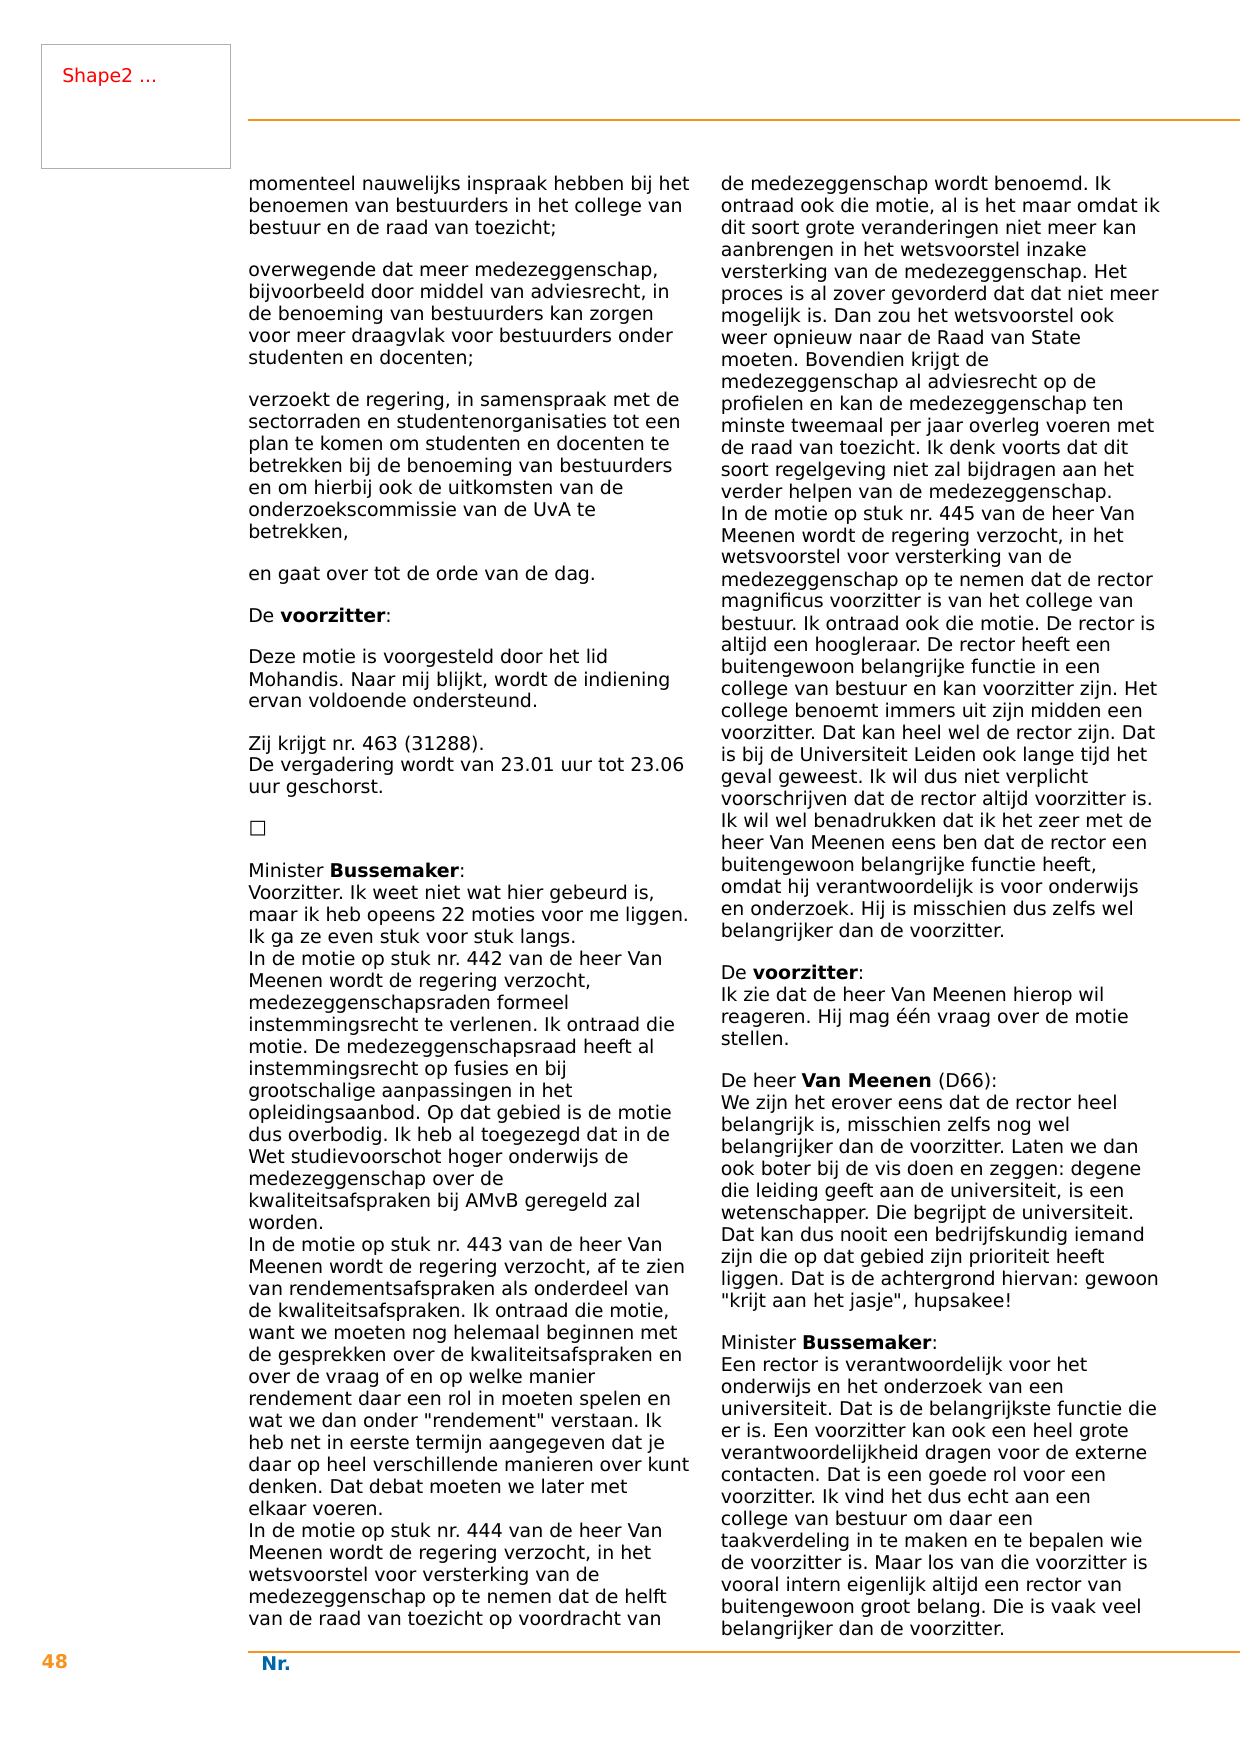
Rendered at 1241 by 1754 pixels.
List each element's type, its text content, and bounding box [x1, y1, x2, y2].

text In de motie op stuk nr. 442 van de heer Van Meenen wordt de regering verzocht, medezeggenschapsraden formeel instemmingsrecht te verlenen. Ik ontraad die motie. De medezeggenschapsraad heeft al instemmingsrecht op fusies en bij grootschalige aanpassingen in het opleidingsaanbod. Op dat gebied is de motie dus overbodig. Ik heb al toegezegd dat in de Wet studievoorschot hoger onderwijs de medezeggenschap over de kwaliteitsafspraken bij AMvB geregeld zal worden. [248, 948, 691, 1234]
text en gaat over tot de orde van de dag. [248, 562, 691, 584]
text Minister Bussemaker: [248, 860, 691, 882]
text Ik zie dat de heer Van Meenen hierop wil reageren. Hij mag één vraag over de motie stellen. [721, 984, 1163, 1050]
text verzoekt de regering, in samenspraak met de sectorraden en studentenorganisaties tot een plan te komen om studenten en docenten te betrekken bij de benoeming van bestuurders en om hierbij ook de uitkomsten van de onderzoekscommissie van de UvA te betrekken, [248, 389, 691, 542]
text momenteel nauwelijks inspraak hebben bij het benoemen van bestuurders in het college van bestuur en de raad van toezicht; [248, 173, 691, 239]
text In de motie op stuk nr. 444 van de heer Van Meenen wordt de regering verzocht, in het wetsvoorstel voor versterking van de medezeggenschap op te nemen dat de helft van de raad van toezicht op voordracht van [248, 1520, 691, 1629]
text overwegende dat meer medezeggenschap, bijvoorbeeld door middel van adviesrecht, in de benoeming van bestuurders kan zorgen voor meer draagvlak voor bestuurders onder studenten en docenten; [248, 259, 691, 369]
text Minister Bussemaker: [721, 1332, 1163, 1354]
text De heer Van Meenen (D66): [721, 1070, 1163, 1092]
text Voorzitter. Ik weet niet wat hier gebeurd is, maar ik heb opeens 22 moties voor me liggen. Ik ga ze even stuk voor stuk langs. [248, 882, 691, 948]
text de medezeggenschap wordt benoemd. Ik ontraad ook die motie, al is het maar omdat ik dit soort grote veranderingen niet meer kan aanbrengen in het wetsvoorstel inzake versterking van de medezeggenschap. Het proces is al zover gevorderd dat dat niet meer mogelijk is. Dan zou het wetsvoorstel ook weer opnieuw naar de Raad van State moeten. Bovendien krijgt de medezeggenschap al adviesrecht op de profielen en kan de medezeggenschap ten minste tweemaal per jaar overleg voeren met de raad van toezicht. Ik denk voorts dat dit soort regelgeving niet zal bijdragen aan het verder helpen van de medezeggenschap. [721, 173, 1163, 502]
text Een rector is verantwoordelijk voor het onderwijs en het onderzoek van een universiteit. Dat is de belangrijkste functie die er is. Een voorzitter kan ook een heel grote verantwoordelijkheid dragen voor de externe contacten. Dat is een goede rol voor een voorzitter. Ik vind het dus echt aan een college van bestuur om daar een taakverdeling in te maken en te bepalen wie de voorzitter is. Maar los van die voorzitter is vooral intern eigenlijk altijd een rector van buitengewoon groot belang. Die is vaak veel belangrijker dan de voorzitter. [721, 1354, 1163, 1639]
text ⬜ [248, 818, 691, 840]
text In de motie op stuk nr. 443 van de heer Van Meenen wordt de regering verzocht, af te zien van rendementsafspraken als onderdeel van de kwaliteitsafspraken. Ik ontraad die motie, want we moeten nog helemaal beginnen met de gesprekken over de kwaliteitsafspraken en over de vraag of en op welke manier rendement daar een rol in moeten spelen en wat we dan onder "rendement" verstaan. Ik heb net in eerste termijn aangegeven dat je daar op heel verschillende manieren over kunt denken. Dat debat moeten we later met elkaar voeren. [248, 1234, 691, 1520]
text De voorzitter: [248, 604, 691, 626]
text Zij krijgt nr. 463 (31288). [248, 732, 691, 754]
text De vergadering wordt van 23.01 uur tot 23.06 uur geschorst. [248, 754, 691, 798]
text We zijn het erover eens dat de rector heel belangrijk is, misschien zelfs nog wel belangrijker dan de voorzitter. Laten we dan ook boter bij de vis doen en zeggen: degene die leiding geeft aan de universiteit, is een wetenschapper. Die begrijpt de universiteit. Dat kan dus nooit een bedrijfskundig iemand zijn die op dat gebied zijn prioriteit heeft liggen. Dat is de achtergrond hiervan: gewoon "krijt aan het jasje", hupsakee! [721, 1092, 1163, 1312]
text De voorzitter: [721, 962, 1163, 984]
text In de motie op stuk nr. 445 van de heer Van Meenen wordt de regering verzocht, in het wetsvoorstel voor versterking van de medezeggenschap op te nemen dat de rector magnificus voorzitter is van het college van bestuur. Ik ontraad ook die motie. De rector is altijd een hoogleraar. De rector heeft een buitengewoon belangrijke functie in een college van bestuur en kan voorzitter zijn. Het college benoemt immers uit zijn midden een voorzitter. Dat kan heel wel de rector zijn. Dat is bij de Universiteit Leiden ook lange tijd het geval geweest. Ik wil dus niet verplicht voorschrijven dat de rector altijd voorzitter is. Ik wil wel benadrukken dat ik het zeer met de heer Van Meenen eens ben dat de rector een buitengewoon belangrijke functie heeft, omdat hij verantwoordelijk is voor onderwijs en onderzoek. Hij is misschien dus zelfs wel belangrijker dan de voorzitter. [721, 502, 1163, 942]
text Deze motie is voorgesteld door het lid Mohandis. Naar mij blijkt, wordt de indiening ervan voldoende ondersteund. [248, 646, 691, 712]
